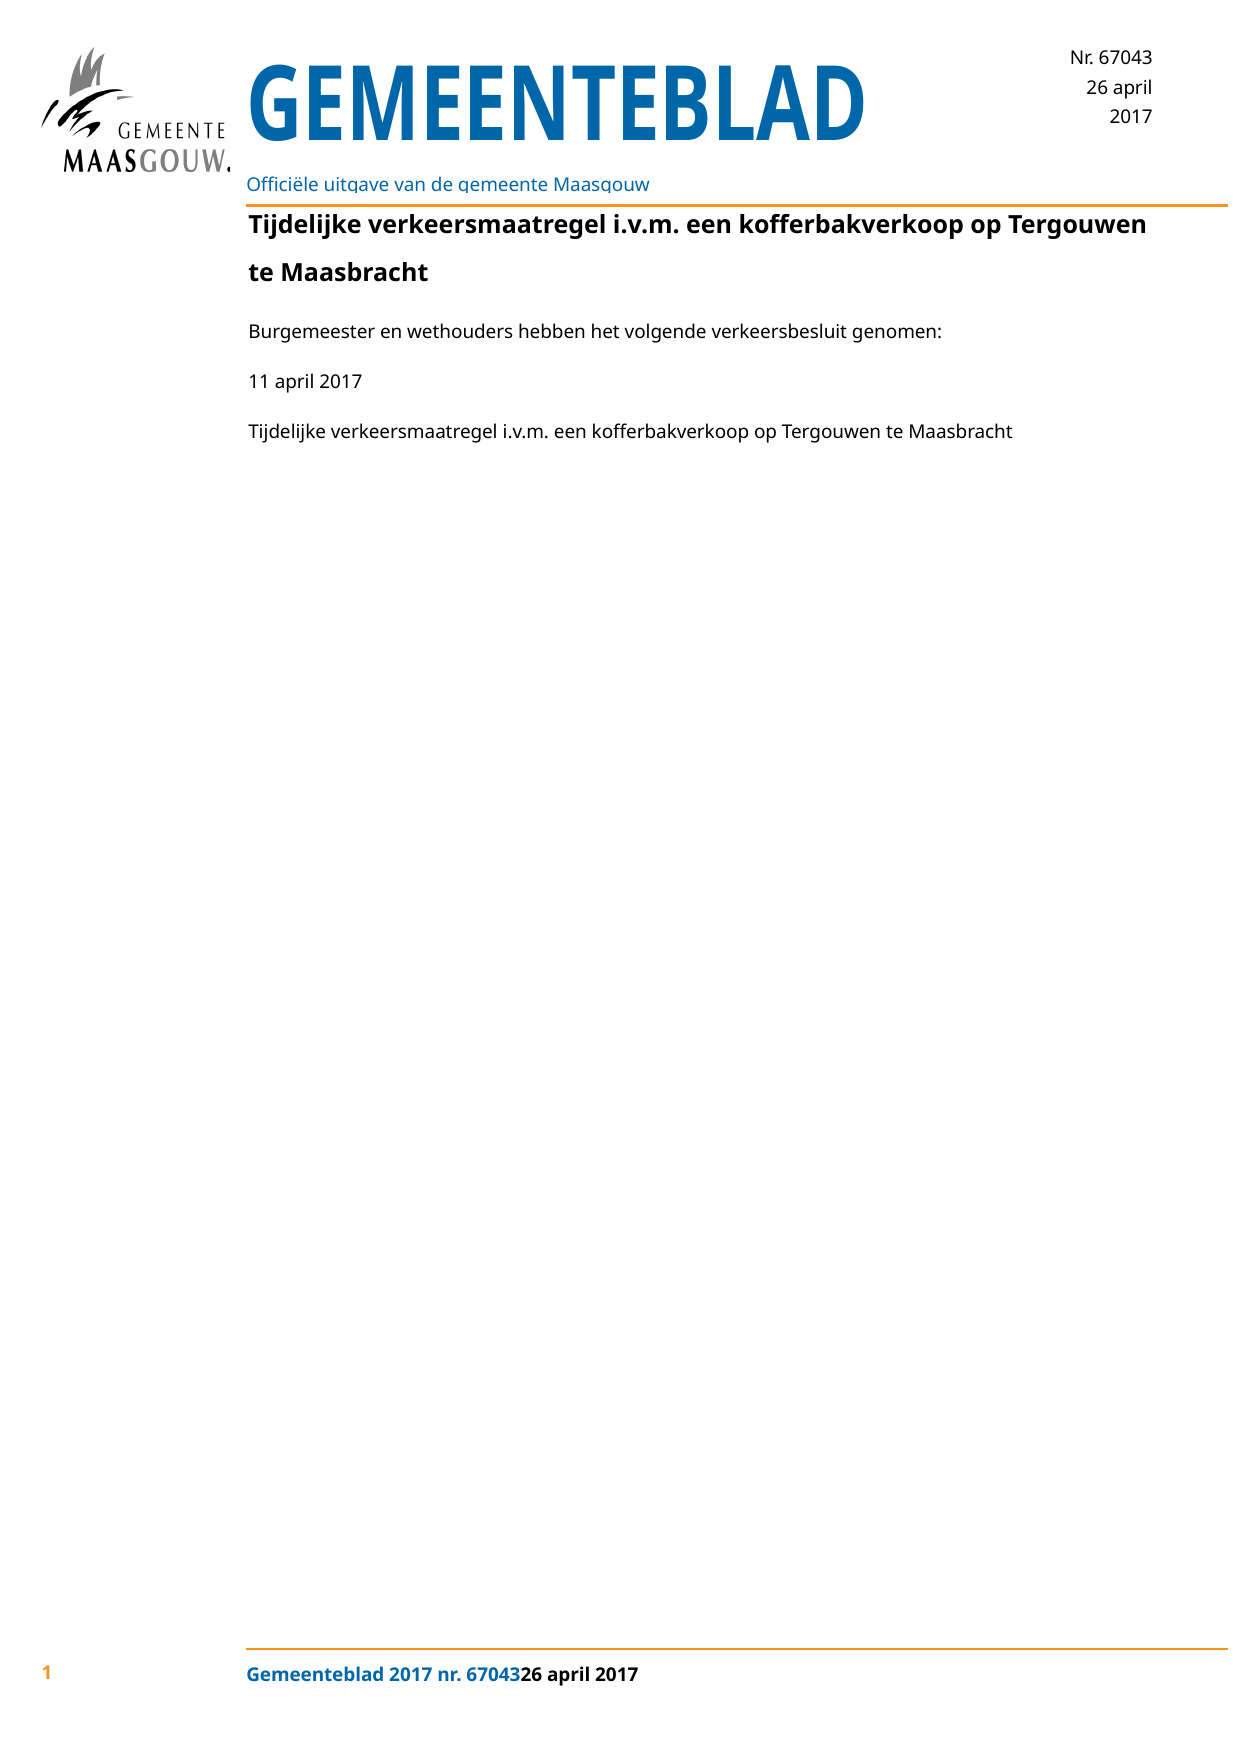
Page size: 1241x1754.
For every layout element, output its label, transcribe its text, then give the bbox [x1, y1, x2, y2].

text Tijdelijke verkeersmaatregel i.v.m. een kofferbakverkoop op Tergouwen te Maasbracht [248, 419, 1152, 444]
text Burgemeester en wethouders hebben het volgende verkeersbesluit genomen: [248, 318, 1152, 344]
picture [41, 47, 231, 172]
text Tijdelijke verkeersmaatregel i.v.m. een kofferbakverkoop op Tergouwen te Maasbracht [248, 207, 1152, 288]
text 11 april 2017 [248, 368, 1152, 394]
